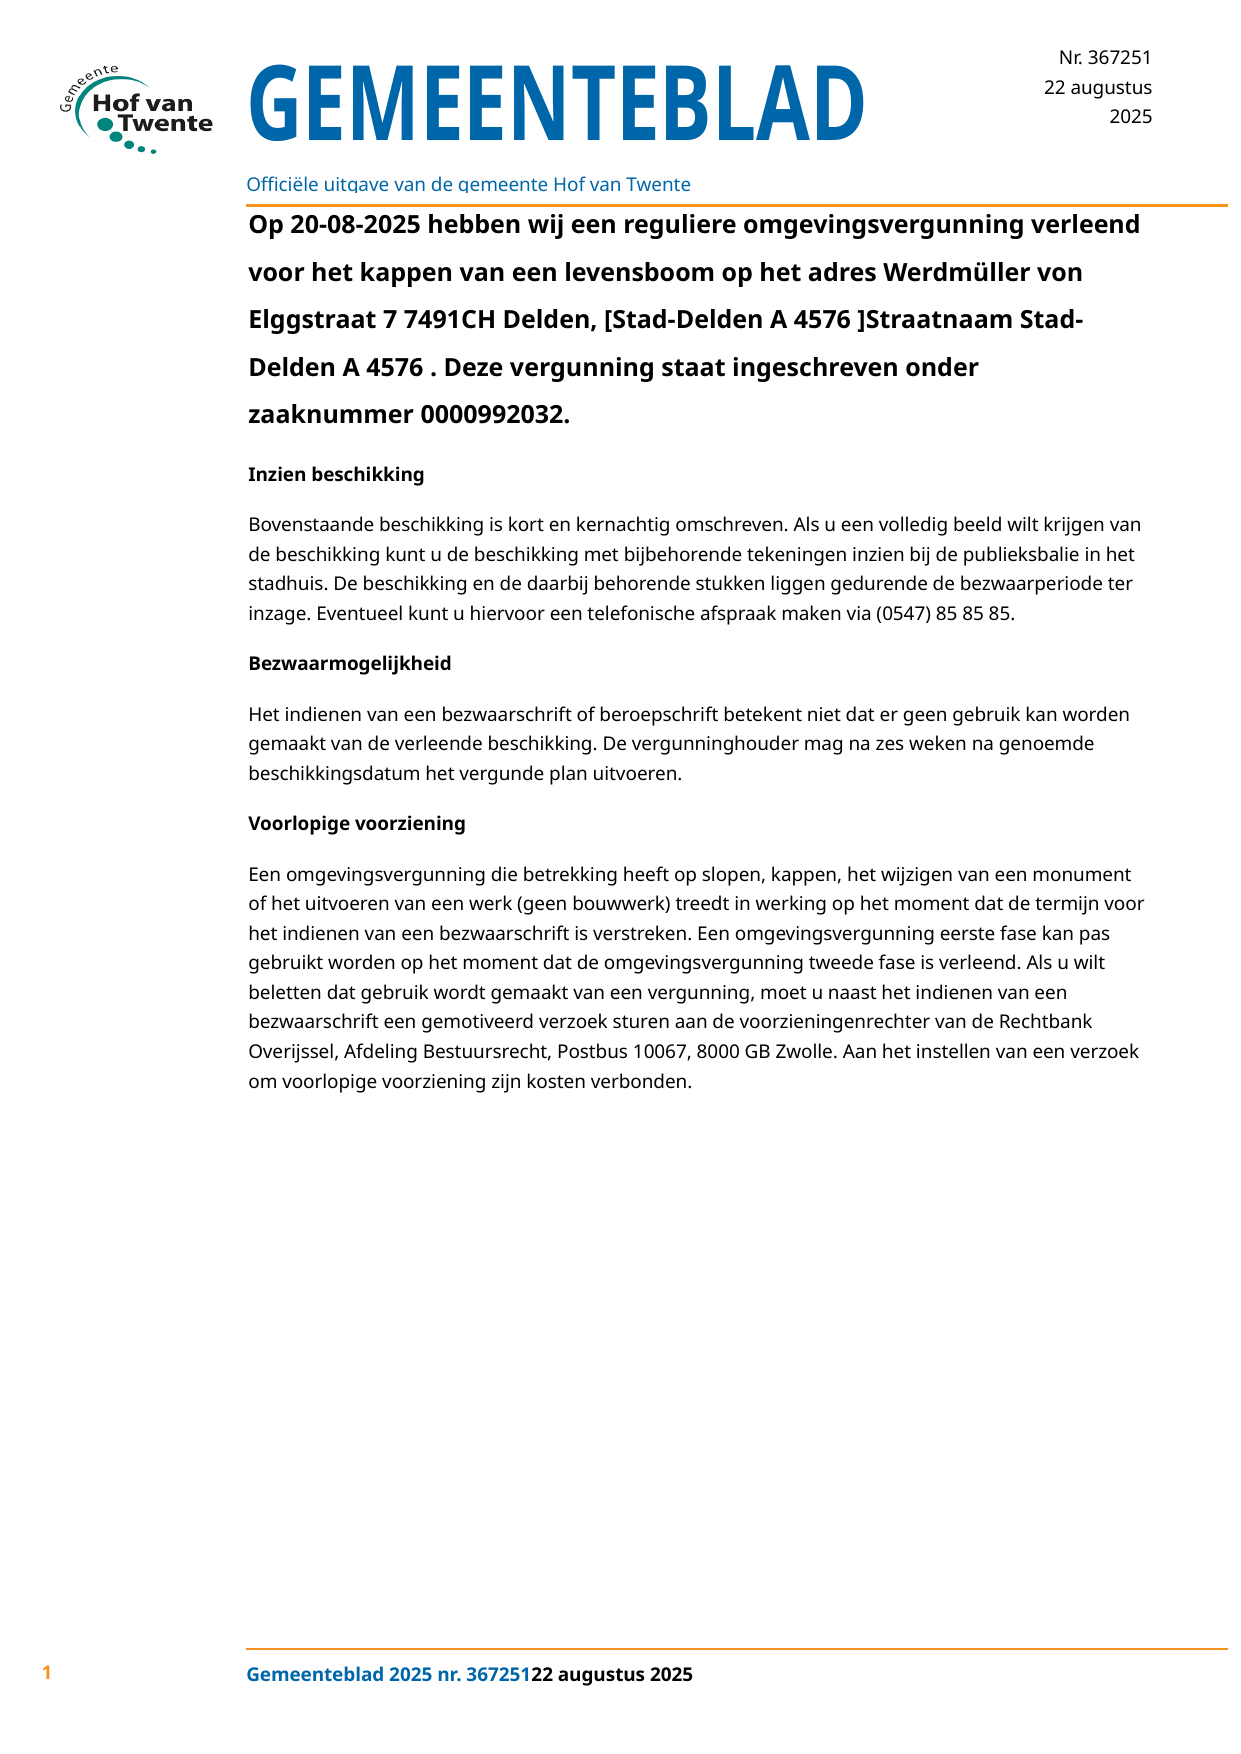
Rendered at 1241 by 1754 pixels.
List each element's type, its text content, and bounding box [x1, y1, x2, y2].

text Het indienen van een bezwaarschrift of beroepschrift betekent niet dat er geen gebruik kan worden gemaakt van de verleende beschikking. De vergunninghouder mag na zes weken na genoemde beschikkingsdatum het vergunde plan uitvoeren. [248, 701, 1152, 786]
text Een omgevingsvergunning die betrekking heeft op slopen, kappen, het wijzigen van een monument of het uitvoeren van een werk (geen bouwwerk) treedt in werking op het moment dat de termijn voor het indienen van een bezwaarschrift is verstreken. Een omgevingsvergunning eerste fase kan pas gebruikt worden op het moment dat de omgevingsvergunning tweede fase is verleend. Als u wilt beletten dat gebruik wordt gemaakt van een vergunning, moet u naast het indienen van een bezwaarschrift een gemotiveerd verzoek sturen aan de voorzieningenrechter van de Rechtbank Overijssel, Afdeling Bestuursrecht, Postbus 10067, 8000 GB Zwolle. Aan het instellen van een verzoek om voorlopige voorziening zijn kosten verbonden. [248, 861, 1152, 1093]
text Op 20-08-2025 hebben wij een reguliere omgevingsvergunning verleend voor het kappen van een levensboom op het adres Werdmüller von Elggstraat 7 7491CH Delden, [Stad-Delden A 4576 ]Straatnaam Stad-Delden A 4576 . Deze vergunning staat ingeschreven onder zaaknummer 0000992032. [248, 207, 1152, 431]
picture [41, 47, 231, 172]
text Bezwaarmogelijkheid [248, 650, 1152, 676]
text Bovenstaande beschikking is kort en kernachtig omschreven. Als u een volledig beeld wilt krijgen van de beschikking kunt u de beschikking met bijbehorende tekeningen inzien bij de publieksbalie in het stadhuis. De beschikking en de daarbij behorende stukken liggen gedurende de bezwaarperiode ter inzage. Eventueel kunt u hiervoor een telefonische afspraak maken via (0547) 85 85 85. [248, 511, 1152, 626]
text Inzien beschikking [248, 461, 1152, 486]
text Voorlopige voorziening [248, 810, 1152, 836]
